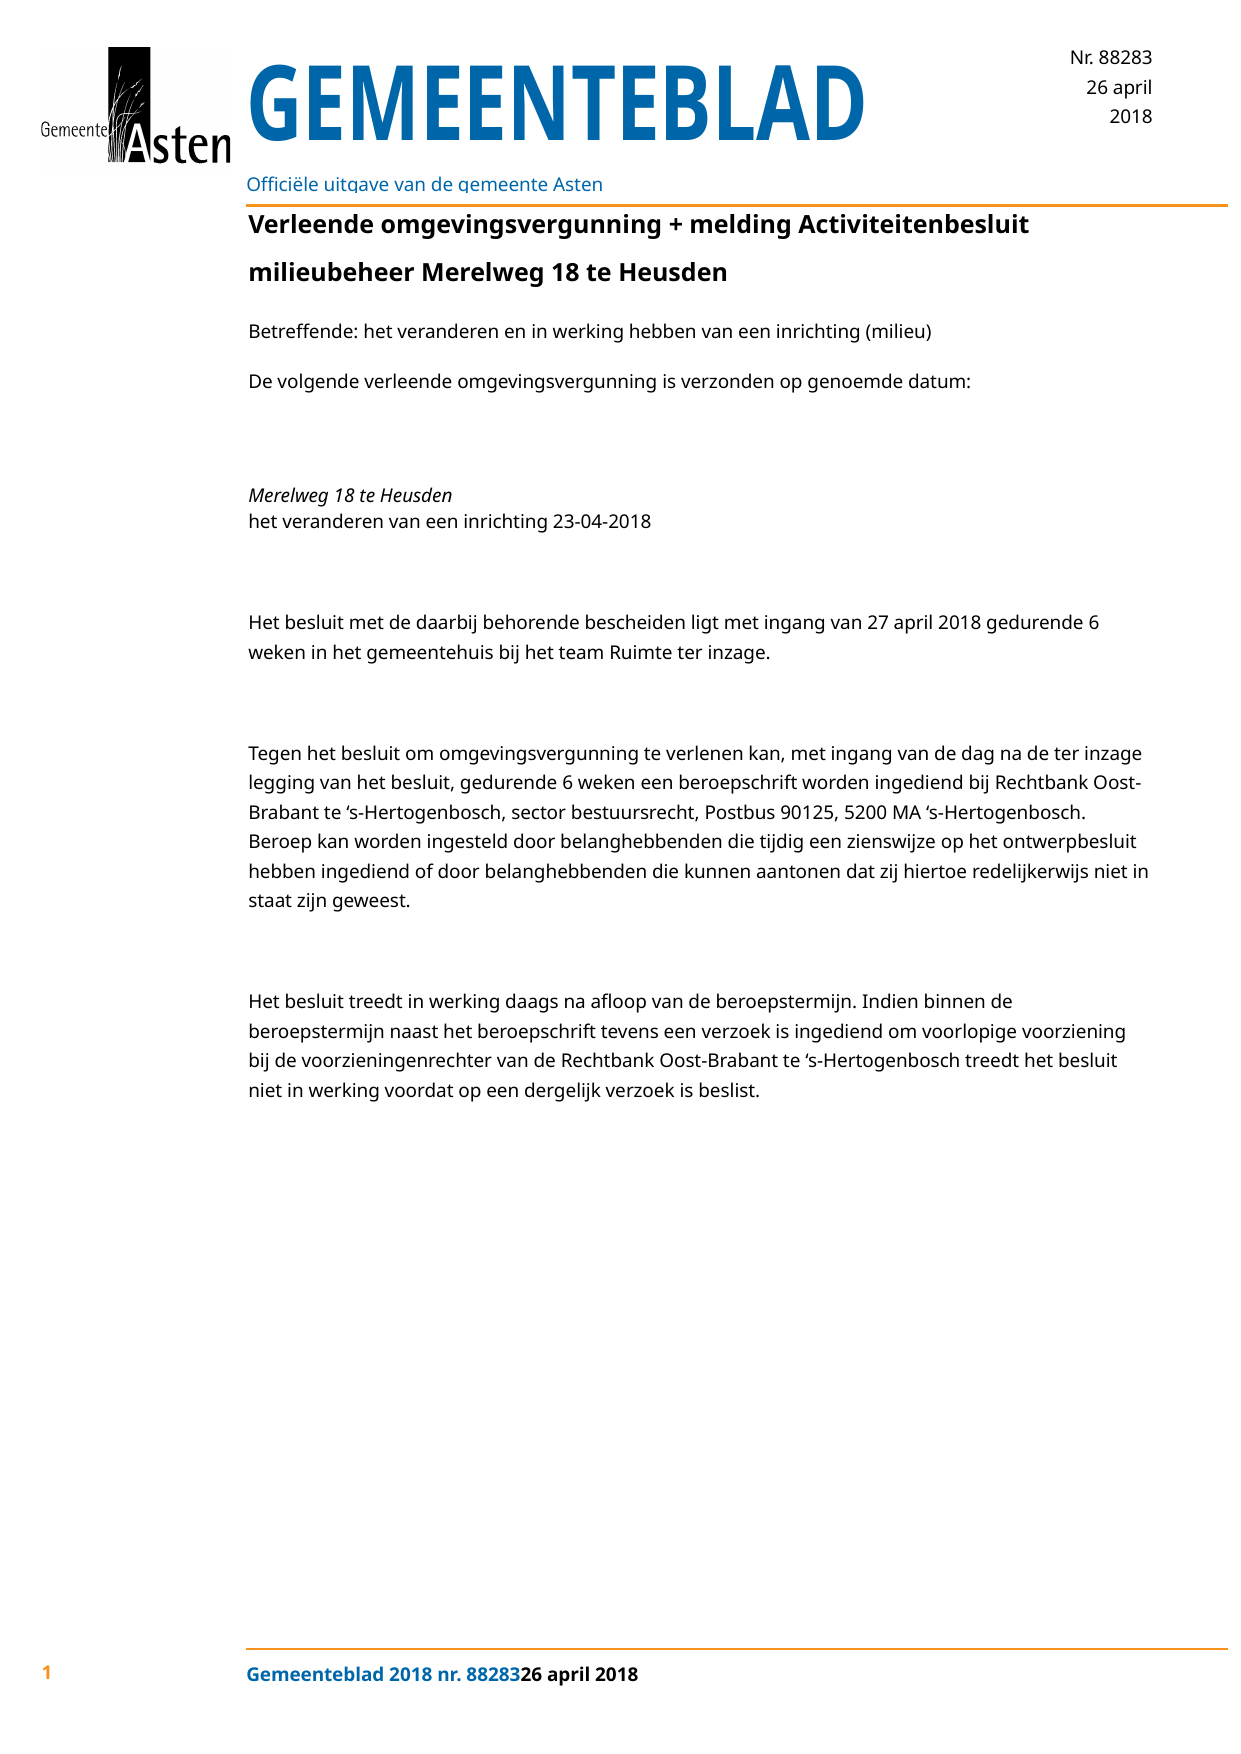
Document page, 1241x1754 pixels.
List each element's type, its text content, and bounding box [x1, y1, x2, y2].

text Betreffende: het veranderen en in werking hebben van een inrichting (milieu) [248, 318, 1152, 344]
text Het besluit treedt in werking daags na afloop van de beroepstermijn. Indien binnen de beroepstermijn naast het beroepschrift tevens een verzoek is ingediend om voorlopige voorziening bij de voorzieningenrechter van de Rechtbank Oost-Brabant te ‘s-Hertogenbosch treedt het besluit niet in werking voordat op een dergelijk verzoek is beslist. [248, 988, 1152, 1103]
text De volgende verleende omgevingsvergunning is verzonden op genoemde datum: [248, 368, 1152, 394]
text Verleende omgevingsvergunning + melding Activiteitenbesluit milieubeheer Merelweg 18 te Heusden [248, 207, 1152, 288]
text Het besluit met de daarbij behorende bescheiden ligt met ingang van 27 april 2018 gedurende 6 weken in het gemeentehuis bij het team Ruimte ter inzage. [248, 609, 1152, 664]
text Tegen het besluit om omgevingsvergunning te verlenen kan, met ingang van de dag na de ter inzage legging van het besluit, gedurende 6 weken een beroepschrift worden ingediend bij Rechtbank Oost-Brabant te ‘s-Hertogenbosch, sector bestuursrecht, Postbus 90125, 5200 MA ‘s-Hertogenbosch. Beroep kan worden ingesteld door belanghebbenden die tijdig een zienswijze op het ontwerpbesluit hebben ingediend of door belanghebbenden die kunnen aantonen dat zij hiertoe redelijkerwijs niet in staat zijn geweest. [248, 740, 1152, 913]
text het veranderen van een inrichting 23-04-2018 [248, 508, 1152, 534]
picture [41, 47, 231, 172]
text Merelweg 18 te Heusden [248, 483, 1152, 508]
